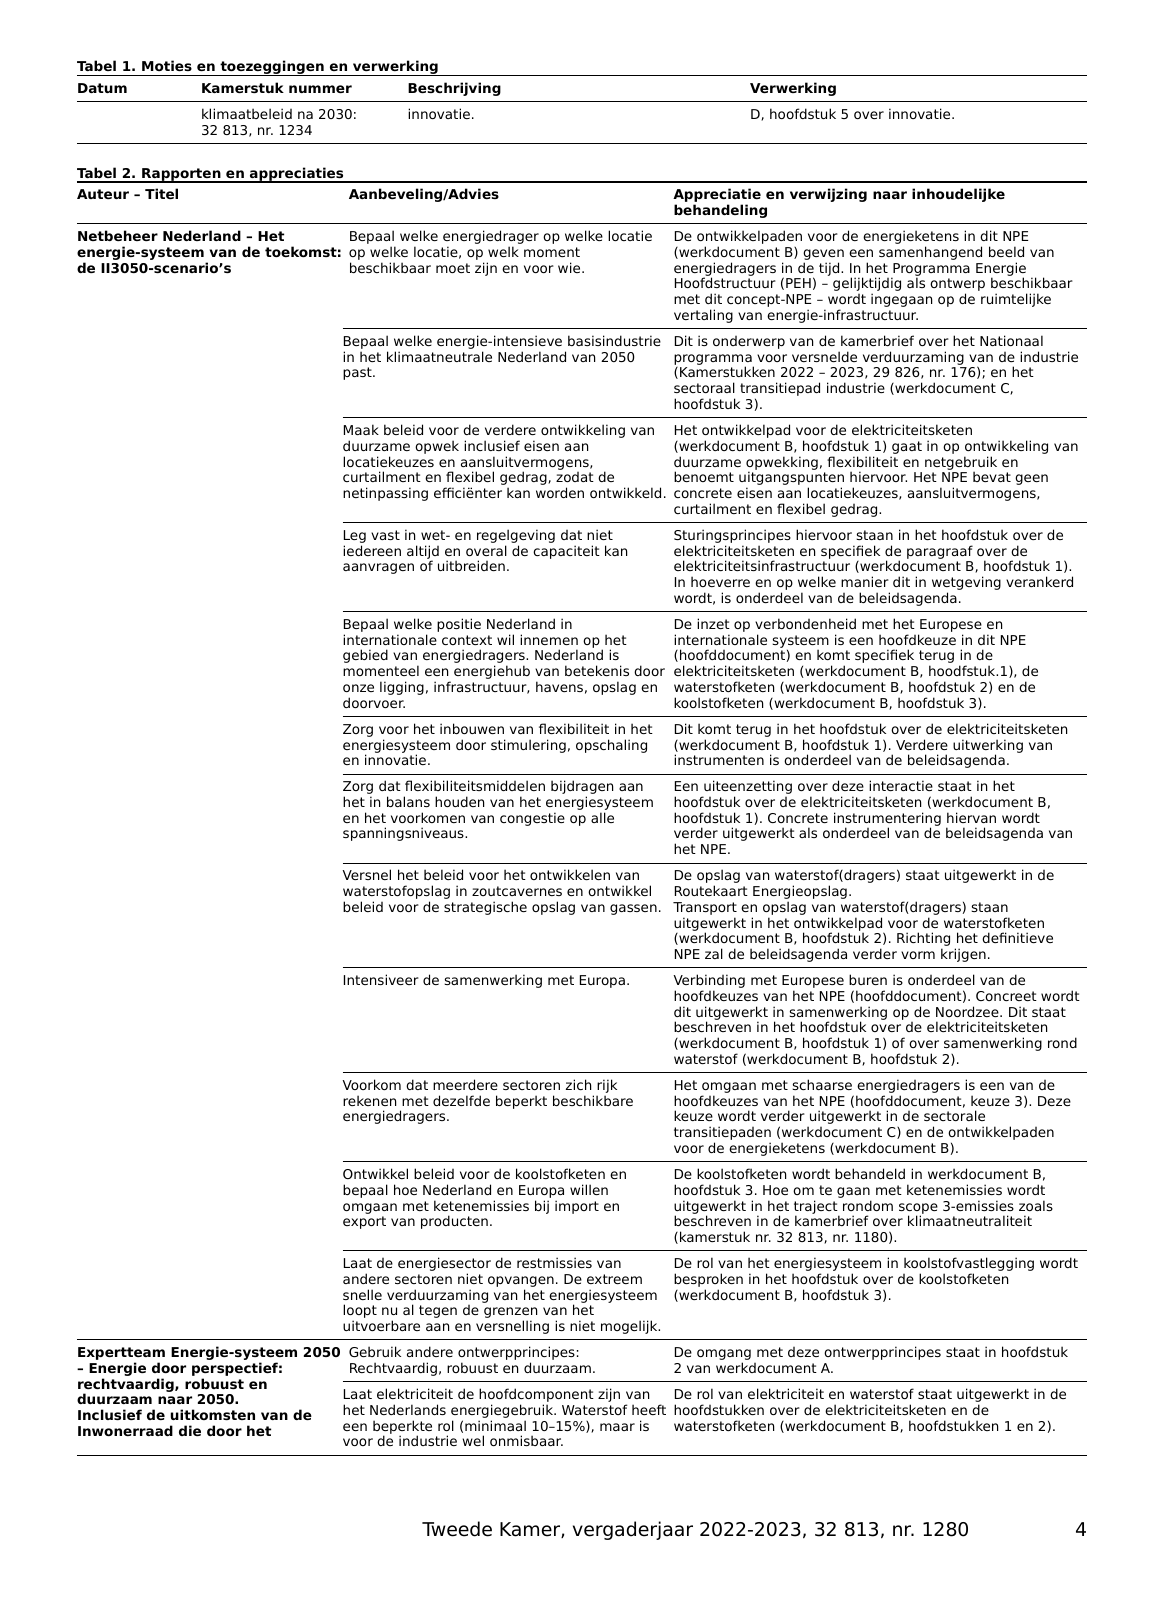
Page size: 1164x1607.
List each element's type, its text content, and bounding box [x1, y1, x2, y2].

table_cell D, hoofdstuk 5 over innovatie. [744, 102, 1087, 143]
table_cell Sturingsprincipes hiervoor staan in het hoofdstuk over de elektriciteitsketen en specifiek de paragraaf over de elektriciteitsinfrastructuur (werkdocument B, hoofdstuk 1). In hoeverre en op welke manier dit in wetgeving verankerd wordt, is onderdeel van de beleidsagenda. [667, 523, 1087, 611]
table_cell Zorg dat flexibiliteitsmiddelen bijdragen aan het in balans houden van het energiesysteem en het voorkomen van congestie op alle spanningsniveaus. [343, 775, 667, 862]
table_cell De rol van elektriciteit en waterstof staat uitgewerkt in de hoofdstukken over de elektriciteitsketen en de waterstofketen (werkdocument B, hoofdstukken 1 en 2). [667, 1382, 1087, 1454]
table_cell Aanbeveling/Advies [343, 183, 667, 223]
table_cell klimaatbeleid na 2030: 32 813, nr. 1234 [195, 102, 402, 143]
table_cell De omgang met deze ontwerpprincipes staat in hoofdstuk 2 van werkdocument A. [667, 1340, 1087, 1381]
table_cell Voorkom dat meerdere sectoren zich rijk rekenen met dezelfde beperkt beschikbare energiedragers. [343, 1073, 667, 1161]
table_cell Versnel het beleid voor het ontwikkelen van waterstofopslag in zoutcavernes en ontwikkel beleid voor de strategische opslag van gassen. [343, 864, 667, 967]
table_cell Bepaal welke positie Nederland in internationale context wil innemen op het gebied van energiedragers. Nederland is momenteel een energiehub van betekenis door onze ligging, infrastructuur, havens, opslag en doorvoer. [343, 612, 667, 716]
table_cell Een uiteenzetting over deze interactie staat in het hoofdstuk over de elektriciteitsketen (werkdocument B, hoofdstuk 1). Concrete instrumentering hiervan wordt verder uitgewerkt als onderdeel van de beleidsagenda van het NPE. [667, 775, 1087, 862]
table_cell De inzet op verbondenheid met het Europese en internationale systeem is een hoofdkeuze in dit NPE (hoofddocument) en komt specifiek terug in de elektriciteitsketen (werkdocument B, hoodfstuk.1), de waterstofketen (werkdocument B, hoofdstuk 2) en de koolstofketen (werkdocument B, hoofdstuk 3). [667, 612, 1087, 716]
table_cell Verbinding met Europese buren is onderdeel van de hoofdkeuzes van het NPE (hoofddocument). Concreet wordt dit uitgewerkt in samenwerking op de Noordzee. Dit staat beschreven in het hoofdstuk over de elektriciteitsketen (werkdocument B, hoofdstuk 1) of over samenwerking rond waterstof (werkdocument B, hoofdstuk 2). [667, 968, 1087, 1072]
table_cell Kamerstuk nummer [195, 76, 402, 101]
table_header Tabel 1. Moties en toezeggingen en verwerking [77, 59, 1087, 75]
table_cell Het ontwikkelpad voor de elektriciteitsketen (werkdocument B, hoofdstuk 1) gaat in op ontwikkeling van duurzame opwekking, flexibiliteit en netgebruik en benoemt uitgangspunten hiervoor. Het NPE bevat geen concrete eisen aan locatiekeuzes, aansluitvermogens, curtailment en flexibel gedrag. [667, 418, 1087, 522]
table_cell Het omgaan met schaarse energiedragers is een van de hoofdkeuzes van het NPE (hoofddocument, keuze 3). Deze keuze wordt verder uitgewerkt in de sectorale transitiepaden (werkdocument C) en de ontwikkelpaden voor de energieketens (werkdocument B). [667, 1073, 1087, 1161]
table_cell Laat elektriciteit de hoofdcomponent zijn van het Nederlands energiegebruik. Waterstof heeft een beperkte rol (minimaal 10–15%), maar is voor de industrie wel onmisbaar. [343, 1382, 667, 1454]
table_cell Auteur – Titel [77, 183, 342, 223]
table_cell Gebruik andere ontwerpprincipes: Rechtvaardig, robuust en duurzaam. [343, 1340, 667, 1381]
table_cell Verwerking [744, 76, 1087, 101]
table_cell Zorg voor het inbouwen van flexibiliteit in het energiesysteem door stimulering, opschaling en innovatie. [343, 717, 667, 773]
table_cell Leg vast in wet- en regelgeving dat niet iedereen altijd en overal de capaciteit kan aanvragen of uitbreiden. [343, 523, 667, 611]
table_cell [77, 102, 195, 143]
table_cell Dit is onderwerp van de kamerbrief over het Nationaal programma voor versnelde verduurzaming van de industrie (Kamerstukken 2022 – 2023, 29 826, nr. 176); en het sectoraal transitiepad industrie (werkdocument C, hoofdstuk 3). [667, 329, 1087, 417]
table_cell De ontwikkelpaden voor de energieketens in dit NPE (werkdocument B) geven een samenhangend beeld van energiedragers in de tijd. In het Programma Energie Hoofdstructuur (PEH) – gelijktijdig als ontwerp beschikbaar met dit concept-NPE – wordt ingegaan op de ruimtelijke vertaling van energie-infrastructuur. [667, 224, 1087, 328]
table_cell Intensiveer de samenwerking met Europa. [343, 968, 667, 1072]
table_cell Dit komt terug in het hoofdstuk over de elektriciteitsketen (werkdocument B, hoofdstuk 1). Verdere uitwerking van instrumenten is onderdeel van de beleidsagenda. [667, 717, 1087, 773]
table_cell Appreciatie en verwijzing naar inhoudelijke behandeling [667, 183, 1087, 223]
table_cell innovatie. [402, 102, 744, 143]
table_cell De koolstofketen wordt behandeld in werkdocument B, hoofdstuk 3. Hoe om te gaan met ketenemissies wordt uitgewerkt in het traject rondom scope 3-emissies zoals beschreven in de kamerbrief over klimaatneutraliteit (kamerstuk nr. 32 813, nr. 1180). [667, 1162, 1087, 1250]
table_cell Bepaal welke energie-intensieve basisindustrie in het klimaatneutrale Nederland van 2050 past. [343, 329, 667, 417]
table_cell De opslag van waterstof(dragers) staat uitgewerkt in de Routekaart Energieopslag. Transport en opslag van waterstof(dragers) staan uitgewerkt in het ontwikkelpad voor de waterstofketen (werkdocument B, hoofdstuk 2). Richting het definitieve NPE zal de beleidsagenda verder vorm krijgen. [667, 864, 1087, 967]
table_cell Laat de energiesector de restmissies van andere sectoren niet opvangen. De extreem snelle verduurzaming van het energiesysteem loopt nu al tegen de grenzen van het uitvoerbare aan en versnelling is niet mogelijk. [343, 1251, 667, 1339]
table_cell Datum [77, 76, 195, 101]
table_cell Bepaal welke energiedrager op welke locatie op welke locatie, op welk moment beschikbaar moet zijn en voor wie. [343, 224, 667, 328]
table_cell Netbeheer Nederland – Het energie-systeem van de toekomst: de II3050-scenario’s [77, 224, 342, 1339]
table_cell Expertteam Energie-systeem 2050 – Energie door perspectief: rechtvaardig, robuust en duurzaam naar 2050. Inclusief de uitkomsten van de Inwonerraad die door het [77, 1340, 342, 1454]
table_cell Beschrijving [402, 76, 744, 101]
table_cell De rol van het energiesysteem in koolstofvastlegging wordt besproken in het hoofdstuk over de koolstofketen (werkdocument B, hoofdstuk 3). [667, 1251, 1087, 1339]
table_cell Maak beleid voor de verdere ontwikkeling van duurzame opwek inclusief eisen aan locatiekeuzes en aansluitvermogens, curtailment en flexibel gedrag, zodat de netinpassing efficiënter kan worden ontwikkeld. [343, 418, 667, 522]
table_cell Ontwikkel beleid voor de koolstofketen en bepaal hoe Nederland en Europa willen omgaan met ketenemissies bij import en export van producten. [343, 1162, 667, 1250]
table_header Tabel 2. Rapporten en appreciaties [77, 166, 1087, 181]
